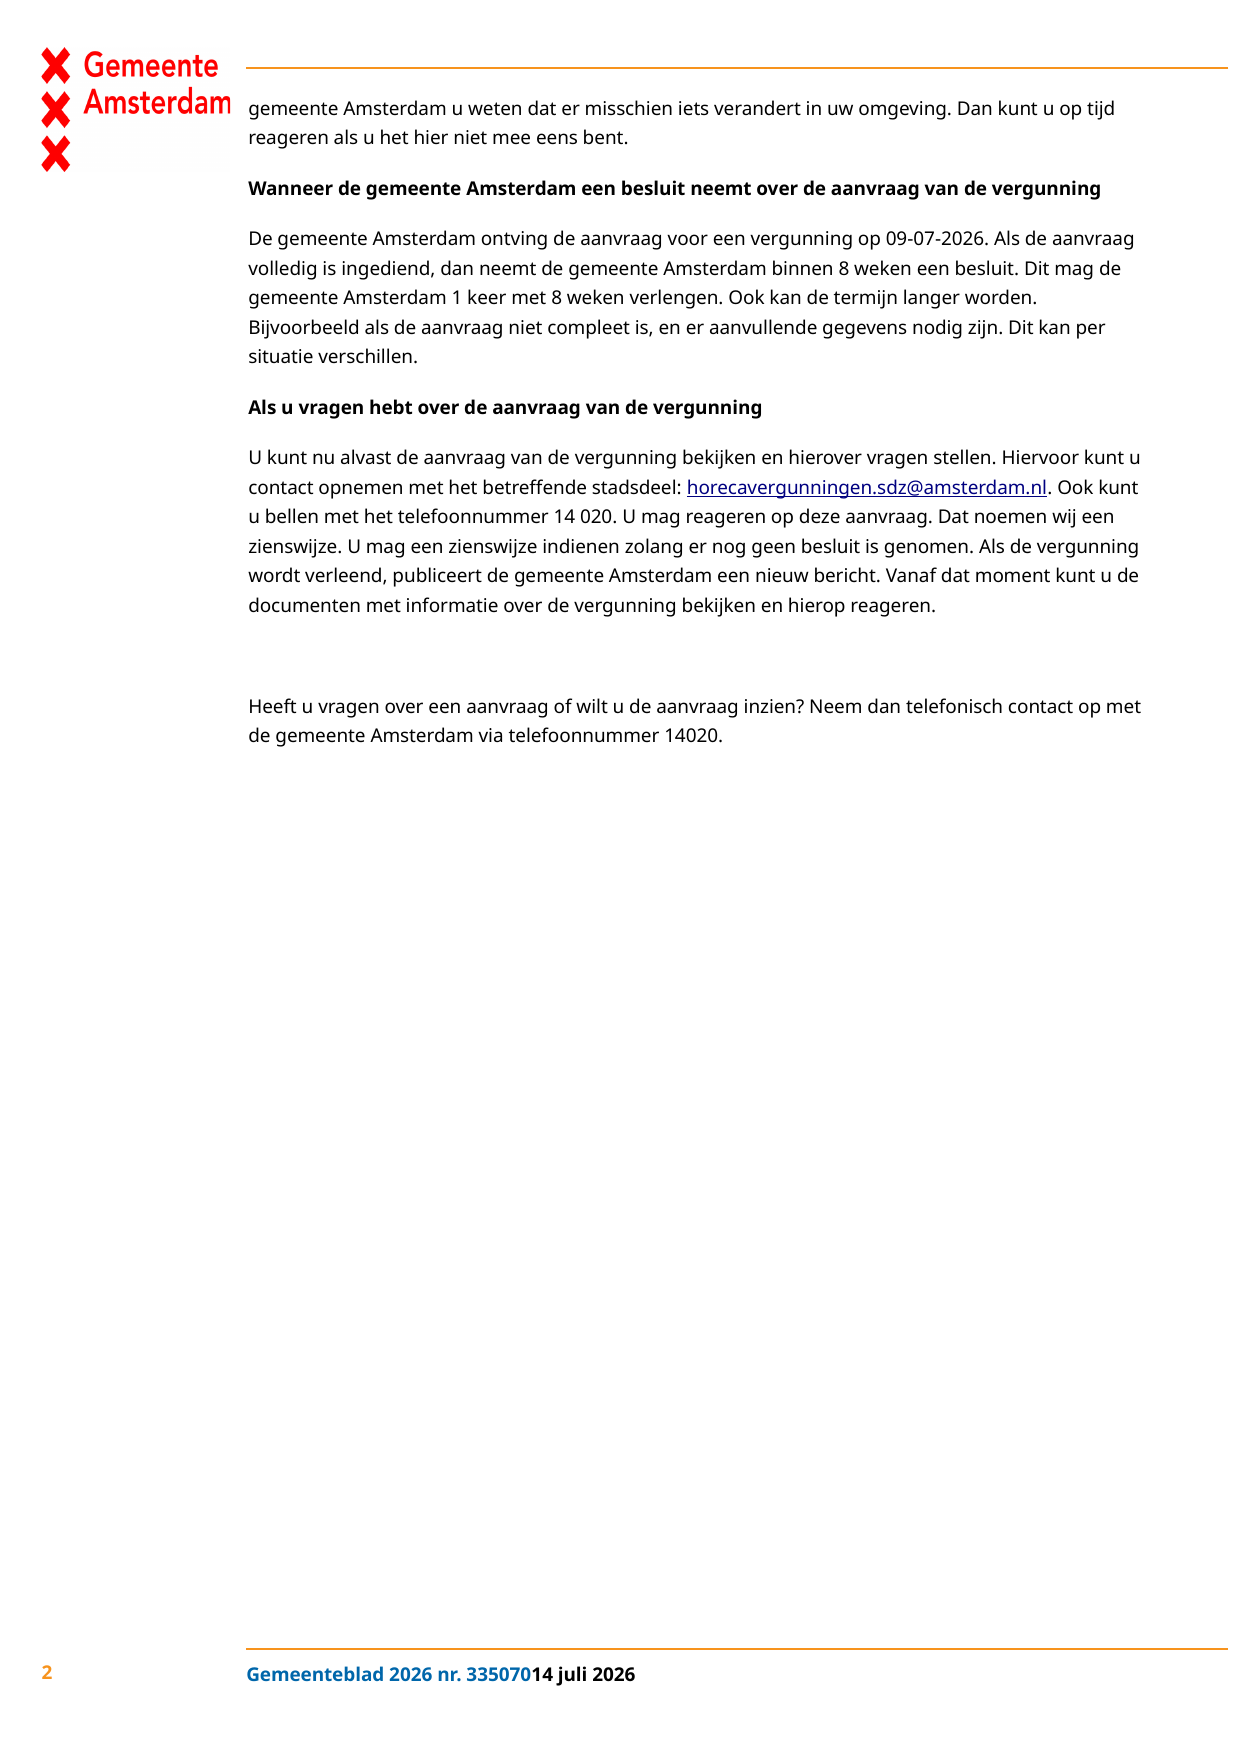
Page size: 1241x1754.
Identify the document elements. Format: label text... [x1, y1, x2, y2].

picture [41, 47, 231, 172]
text De gemeente Amsterdam ontving de aanvraag voor een vergunning op 09-07-2026. Als de aanvraag volledig is ingediend, dan neemt de gemeente Amsterdam binnen 8 weken een besluit. Dit mag de gemeente Amsterdam 1 keer met 8 weken verlengen. Ook kan de termijn langer worden. Bijvoorbeeld als de aanvraag niet compleet is, en er aanvullende gegevens nodig zijn. Dit kan per situatie verschillen. [248, 225, 1152, 369]
text Als u vragen hebt over de aanvraag van de vergunning [248, 394, 1152, 420]
text Heeft u vragen over een aanvraag of wilt u de aanvraag inzien? Neem dan telefonisch contact op met de gemeente Amsterdam via telefoonnummer 14020. [248, 693, 1152, 748]
text gemeente Amsterdam u weten dat er misschien iets verandert in uw omgeving. Dan kunt u op tijd reageren als u het hier niet mee eens bent. [248, 95, 1152, 150]
text U kunt nu alvast de aanvraag van de vergunning bekijken en hierover vragen stellen. Hiervoor kunt u contact opnemen met het betreffende stadsdeel: horecavergunningen.sdz@amsterdam.nl. Ook kunt u bellen met het telefoonnummer 14 020. U mag reageren op deze aanvraag. Dat noemen wij een zienswijze. U mag een zienswijze indienen zolang er nog geen besluit is genomen. Als de vergunning wordt verleend, publiceert de gemeente Amsterdam een nieuw bericht. Vanaf dat moment kunt u de documenten met informatie over de vergunning bekijken en hierop reageren. [248, 444, 1152, 618]
text Wanneer de gemeente Amsterdam een besluit neemt over de aanvraag van de vergunning [248, 175, 1152, 201]
